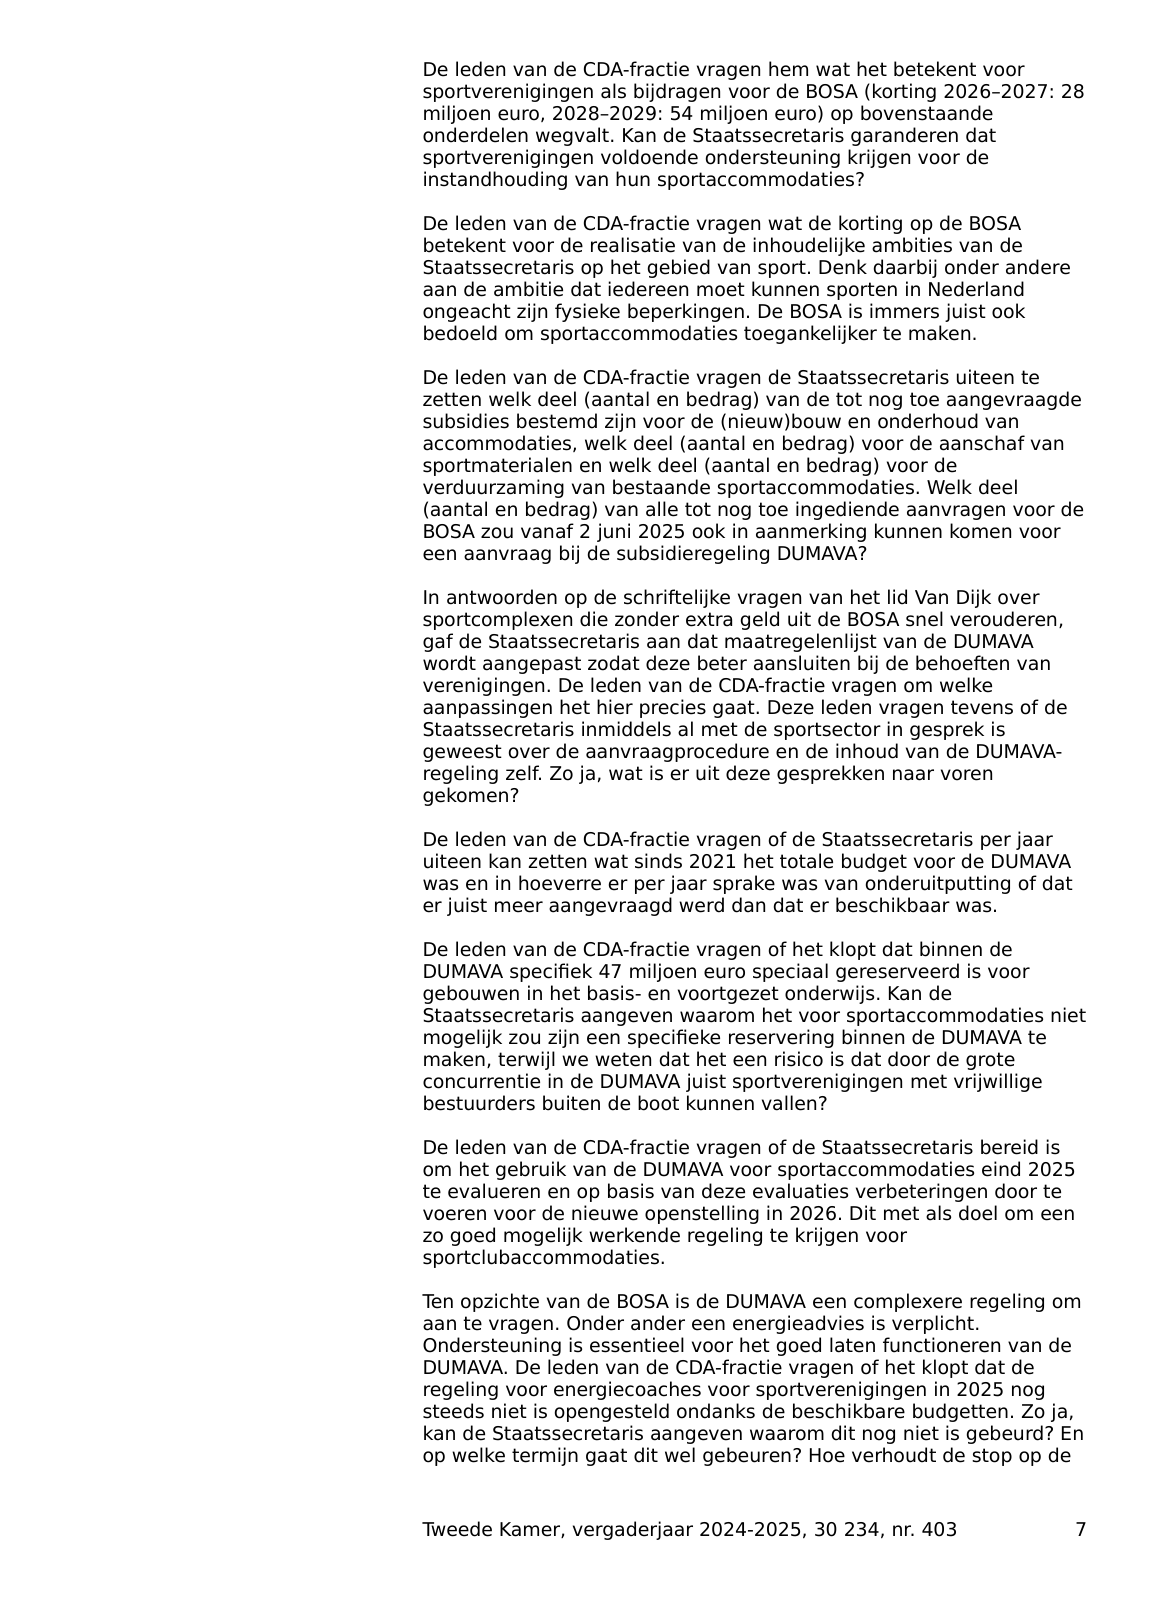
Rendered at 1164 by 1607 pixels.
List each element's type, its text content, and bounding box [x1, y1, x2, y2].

text De leden van de CDA-fractie vragen hem wat het betekent voor sportverenigingen als bijdragen voor de BOSA (korting 2026–2027: 28 miljoen euro, 2028–2029: 54 miljoen euro) op bovenstaande onderdelen wegvalt. Kan de Staatssecretaris garanderen dat sportverenigingen voldoende ondersteuning krijgen voor de instandhouding van hun sportaccommodaties? [422, 59, 1087, 191]
text In antwoorden op de schriftelijke vragen van het lid Van Dijk over sportcomplexen die zonder extra geld uit de BOSA snel verouderen, gaf de Staatssecretaris aan dat maatregelenlijst van de DUMAVA wordt aangepast zodat deze beter aansluiten bij de behoeften van verenigingen. De leden van de CDA-fractie vragen om welke aanpassingen het hier precies gaat. Deze leden vragen tevens of de Staatssecretaris inmiddels al met de sportsector in gesprek is geweest over de aanvraagprocedure en de inhoud van de DUMAVA-regeling zelf. Zo ja, wat is er uit deze gesprekken naar voren gekomen? [422, 587, 1087, 807]
text De leden van de CDA-fractie vragen wat de korting op de BOSA betekent voor de realisatie van de inhoudelijke ambities van de Staatssecretaris op het gebied van sport. Denk daarbij onder andere aan de ambitie dat iedereen moet kunnen sporten in Nederland ongeacht zijn fysieke beperkingen. De BOSA is immers juist ook bedoeld om sportaccommodaties toegankelijker te maken. [422, 213, 1087, 345]
text De leden van de CDA-fractie vragen of de Staatssecretaris per jaar uiteen kan zetten wat sinds 2021 het totale budget voor de DUMAVA was en in hoeverre er per jaar sprake was van onderuitputting of dat er juist meer aangevraagd werd dan dat er beschikbaar was. [422, 829, 1087, 917]
text Ten opzichte van de BOSA is de DUMAVA een complexere regeling om aan te vragen. Onder ander een energieadvies is verplicht. Ondersteuning is essentieel voor het goed laten functioneren van de DUMAVA. De leden van de CDA-fractie vragen of het klopt dat de regeling voor energiecoaches voor sportverenigingen in 2025 nog steeds niet is opengesteld ondanks de beschikbare budgetten. Zo ja, kan de Staatssecretaris aangeven waarom dit nog niet is gebeurd? En op welke termijn gaat dit wel gebeuren? Hoe verhoudt de stop op de [422, 1291, 1087, 1467]
text De leden van de CDA-fractie vragen de Staatssecretaris uiteen te zetten welk deel (aantal en bedrag) van de tot nog toe aangevraagde subsidies bestemd zijn voor de (nieuw)bouw en onderhoud van accommodaties, welk deel (aantal en bedrag) voor de aanschaf van sportmaterialen en welk deel (aantal en bedrag) voor de verduurzaming van bestaande sportaccommodaties. Welk deel (aantal en bedrag) van alle tot nog toe ingediende aanvragen voor de BOSA zou vanaf 2 juni 2025 ook in aanmerking kunnen komen voor een aanvraag bij de subsidieregeling DUMAVA? [422, 367, 1087, 565]
text De leden van de CDA-fractie vragen of de Staatssecretaris bereid is om het gebruik van de DUMAVA voor sportaccommodaties eind 2025 te evalueren en op basis van deze evaluaties verbeteringen door te voeren voor de nieuwe openstelling in 2026. Dit met als doel om een zo goed mogelijk werkende regeling te krijgen voor sportclubaccommodaties. [422, 1137, 1087, 1269]
text De leden van de CDA-fractie vragen of het klopt dat binnen de DUMAVA specifiek 47 miljoen euro speciaal gereserveerd is voor gebouwen in het basis- en voortgezet onderwijs. Kan de Staatssecretaris aangeven waarom het voor sportaccommodaties niet mogelijk zou zijn een specifieke reservering binnen de DUMAVA te maken, terwijl we weten dat het een risico is dat door de grote concurrentie in de DUMAVA juist sportverenigingen met vrijwillige bestuurders buiten de boot kunnen vallen? [422, 939, 1087, 1115]
